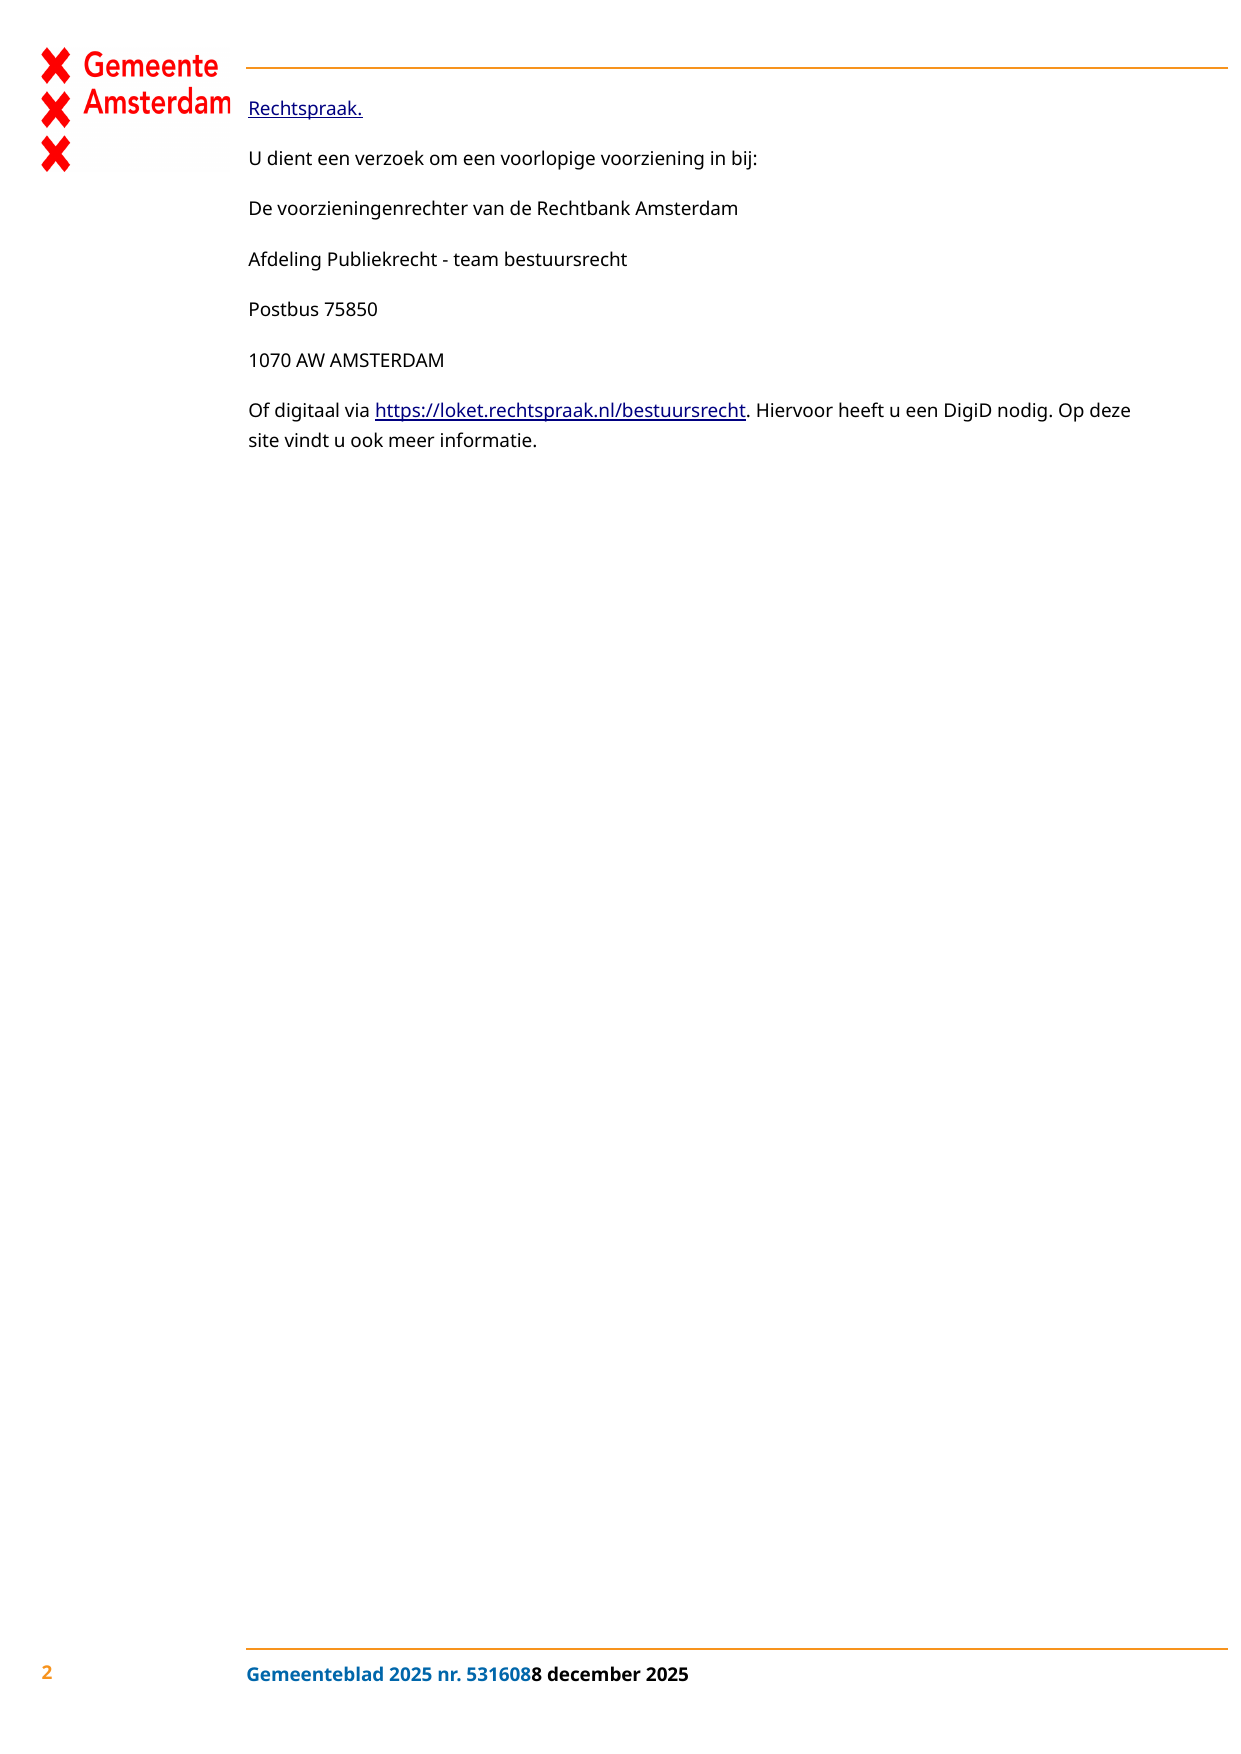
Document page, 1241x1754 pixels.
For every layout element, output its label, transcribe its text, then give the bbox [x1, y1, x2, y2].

picture [41, 47, 231, 172]
text De voorzieningenrechter van de Rechtbank Amsterdam [248, 196, 1152, 221]
text Afdeling Publiekrecht - team bestuursrecht [248, 246, 1152, 272]
text Rechtspraak. [248, 95, 1152, 121]
text Of digitaal via https://loket.rechtspraak.nl/bestuursrecht. Hiervoor heeft u een DigiD nodig. Op deze site vindt u ook meer informatie. [248, 397, 1152, 453]
text U dient een verzoek om een voorlopige voorziening in bij: [248, 145, 1152, 171]
text 1070 AW AMSTERDAM [248, 347, 1152, 373]
text Postbus 75850 [248, 296, 1152, 322]
